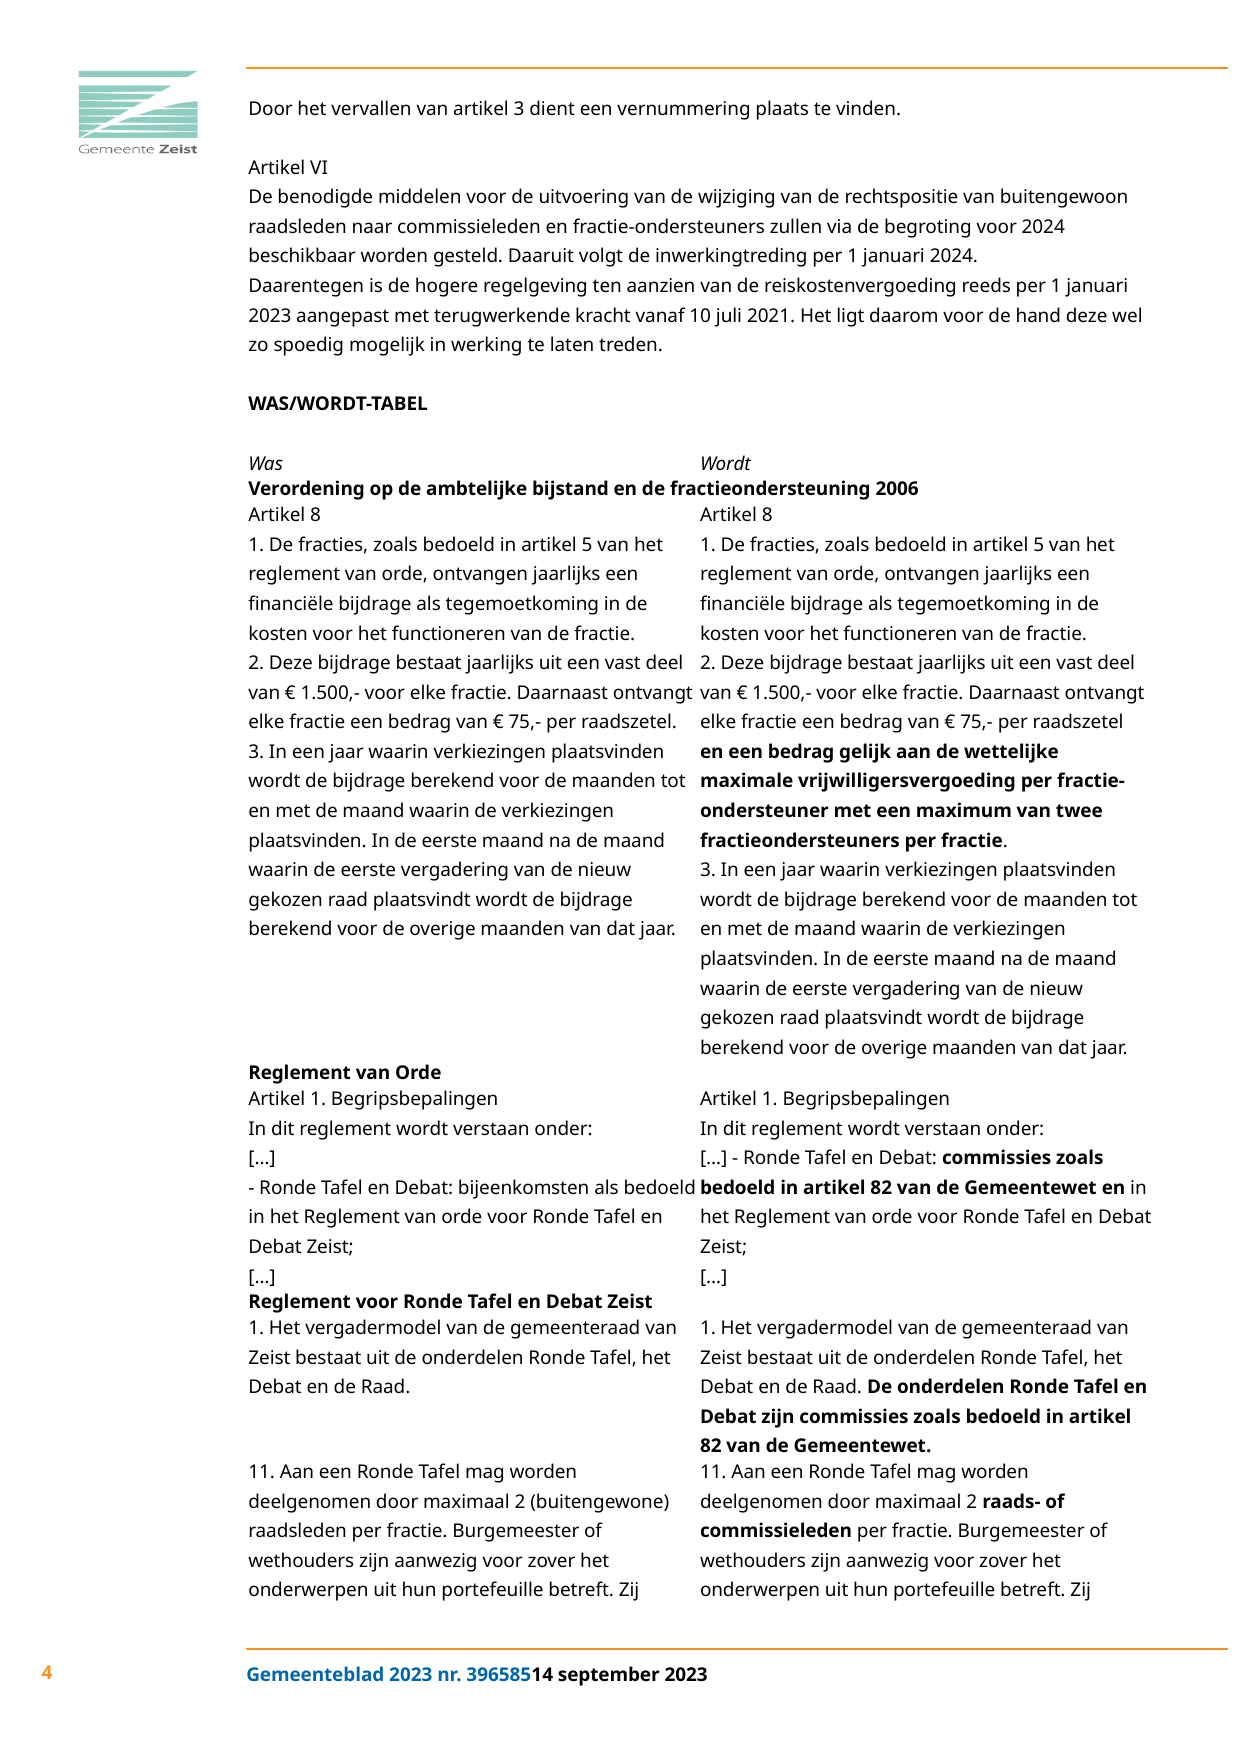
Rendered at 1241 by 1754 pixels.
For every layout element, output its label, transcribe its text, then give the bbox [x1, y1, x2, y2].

table_header Was [248, 450, 700, 476]
text De benodigde middelen voor de uitvoering van de wijziging van de rechtspositie van buitengewoon raadsleden naar commissieleden en fractie-ondersteuners zullen via de begroting voor 2024 beschikbaar worden gesteld. Daaruit volgt de inwerkingtreding per 1 januari 2024. [248, 183, 1152, 268]
table_cell 11. Aan een Ronde Tafel mag worden deelgenomen door maximaal 2 raads- of commissieleden per fractie. Burgemeester of wethouders zijn aanwezig voor zover het onderwerpen uit hun portefeuille betreft. Zij [700, 1458, 1152, 1602]
table_cell Artikel 1. Begripsbepalingen In dit reglement wordt verstaan onder: […] - Ronde Tafel en Debat: commissies zoals bedoeld in artikel 82 van de Gemeentewet en in het Reglement van orde voor Ronde Tafel en Debat Zeist; […] [700, 1085, 1152, 1288]
table_cell Artikel 1. Begripsbepalingen In dit reglement wordt verstaan onder: […] - Ronde Tafel en Debat: bijeenkomsten als bedoeld in het Reglement van orde voor Ronde Tafel en Debat Zeist; […] [248, 1085, 700, 1288]
table_cell Reglement voor Ronde Tafel en Debat Zeist [248, 1289, 1152, 1314]
text Daarentegen is de hogere regelgeving ten aanzien van de reiskostenvergoeding reeds per 1 januari 2023 aangepast met terugwerkende kracht vanaf 10 juli 2021. Het ligt daarom voor de hand deze wel zo spoedig mogelijk in werking te laten treden. [248, 272, 1152, 357]
table_cell 1. Het vergadermodel van de gemeenteraad van Zeist bestaat uit de onderdelen Ronde Tafel, het Debat en de Raad. [248, 1314, 700, 1458]
text Door het vervallen van artikel 3 dient een vernummering plaats te vinden. [248, 95, 1152, 121]
table_header Wordt [700, 450, 1152, 476]
table_cell Artikel 8 1. De fracties, zoals bedoeld in artikel 5 van het reglement van orde, ontvangen jaarlijks een financiële bijdrage als tegemoetkoming in de kosten voor het functioneren van de fractie. 2. Deze bijdrage bestaat jaarlijks uit een vast deel van € 1.500,- voor elke fractie. Daarnaast ontvangt elke fractie een bedrag van € 75,- per raadszetel. 3. In een jaar waarin verkiezingen plaatsvinden wordt de bijdrage berekend voor de maanden tot en met de maand waarin de verkiezingen plaatsvinden. In de eerste maand na de maand waarin de eerste vergadering van de nieuw gekozen raad plaatsvindt wordt de bijdrage berekend voor de overige maanden van dat jaar. [248, 501, 700, 1059]
table_cell Verordening op de ambtelijke bijstand en de fractieondersteuning 2006 [248, 476, 1152, 501]
table_cell Reglement van Orde [248, 1060, 1152, 1085]
table_cell 11. Aan een Ronde Tafel mag worden deelgenomen door maximaal 2 (buitengewone) raadsleden per fractie. Burgemeester of wethouders zijn aanwezig voor zover het onderwerpen uit hun portefeuille betreft. Zij [248, 1458, 700, 1602]
picture [41, 47, 231, 172]
text Artikel VI [248, 154, 1152, 180]
table_cell Artikel 8 1. De fracties, zoals bedoeld in artikel 5 van het reglement van orde, ontvangen jaarlijks een financiële bijdrage als tegemoetkoming in de kosten voor het functioneren van de fractie. 2. Deze bijdrage bestaat jaarlijks uit een vast deel van € 1.500,- voor elke fractie. Daarnaast ontvangt elke fractie een bedrag van € 75,- per raadszetel en een bedrag gelijk aan de wettelijke maximale vrijwilligersvergoeding per fractie-ondersteuner met een maximum van twee fractieondersteuners per fractie. 3. In een jaar waarin verkiezingen plaatsvinden wordt de bijdrage berekend voor de maanden tot en met de maand waarin de verkiezingen plaatsvinden. In de eerste maand na de maand waarin de eerste vergadering van de nieuw gekozen raad plaatsvindt wordt de bijdrage berekend voor de overige maanden van dat jaar. [700, 501, 1152, 1059]
table_cell 1. Het vergadermodel van de gemeenteraad van Zeist bestaat uit de onderdelen Ronde Tafel, het Debat en de Raad. De onderdelen Ronde Tafel en Debat zijn commissies zoals bedoeld in artikel 82 van de Gemeentewet. [700, 1314, 1152, 1458]
text WAS/WORDT-TABEL [248, 391, 1152, 416]
